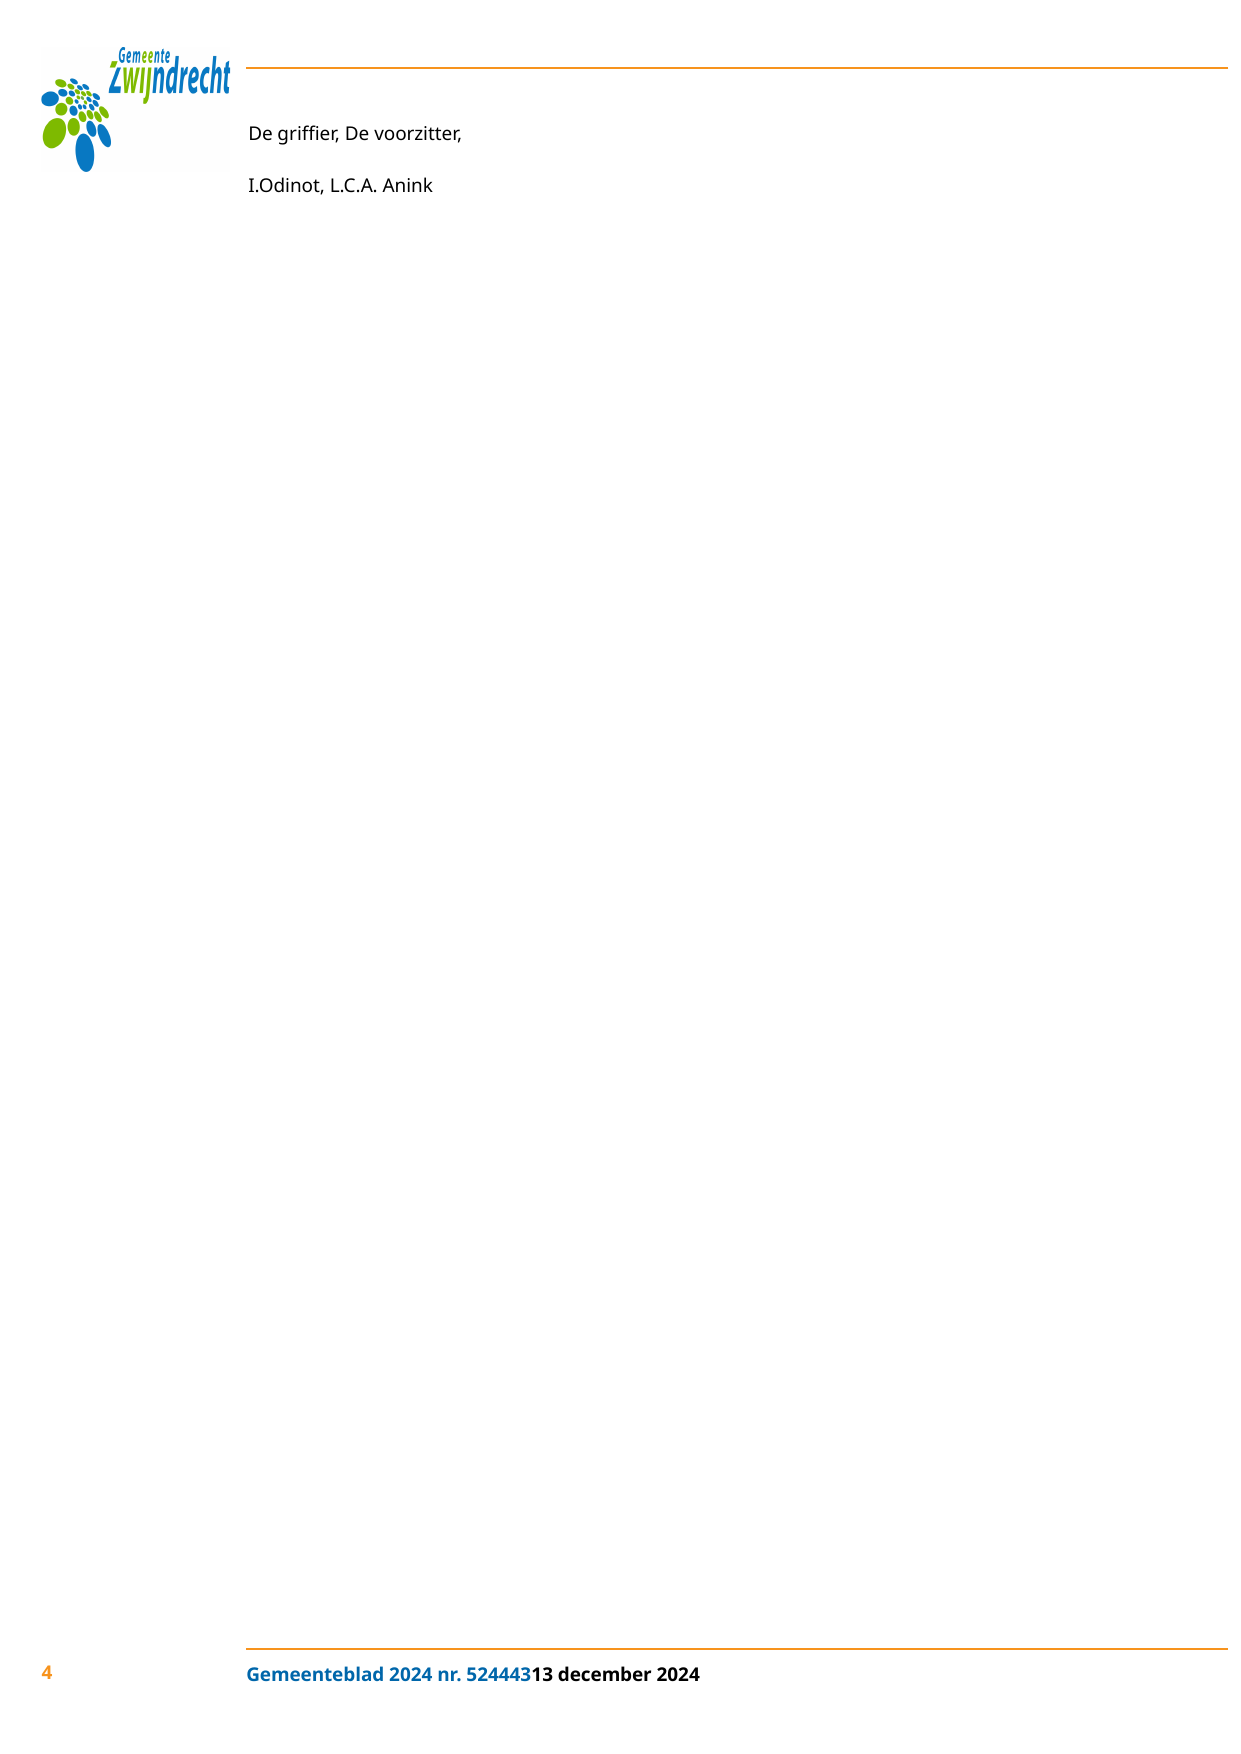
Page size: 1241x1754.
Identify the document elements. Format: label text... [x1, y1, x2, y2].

text De griffier, De voorzitter, [248, 121, 1152, 146]
picture [41, 47, 231, 172]
text I.Odinot, L.C.A. Anink [248, 172, 1152, 198]
